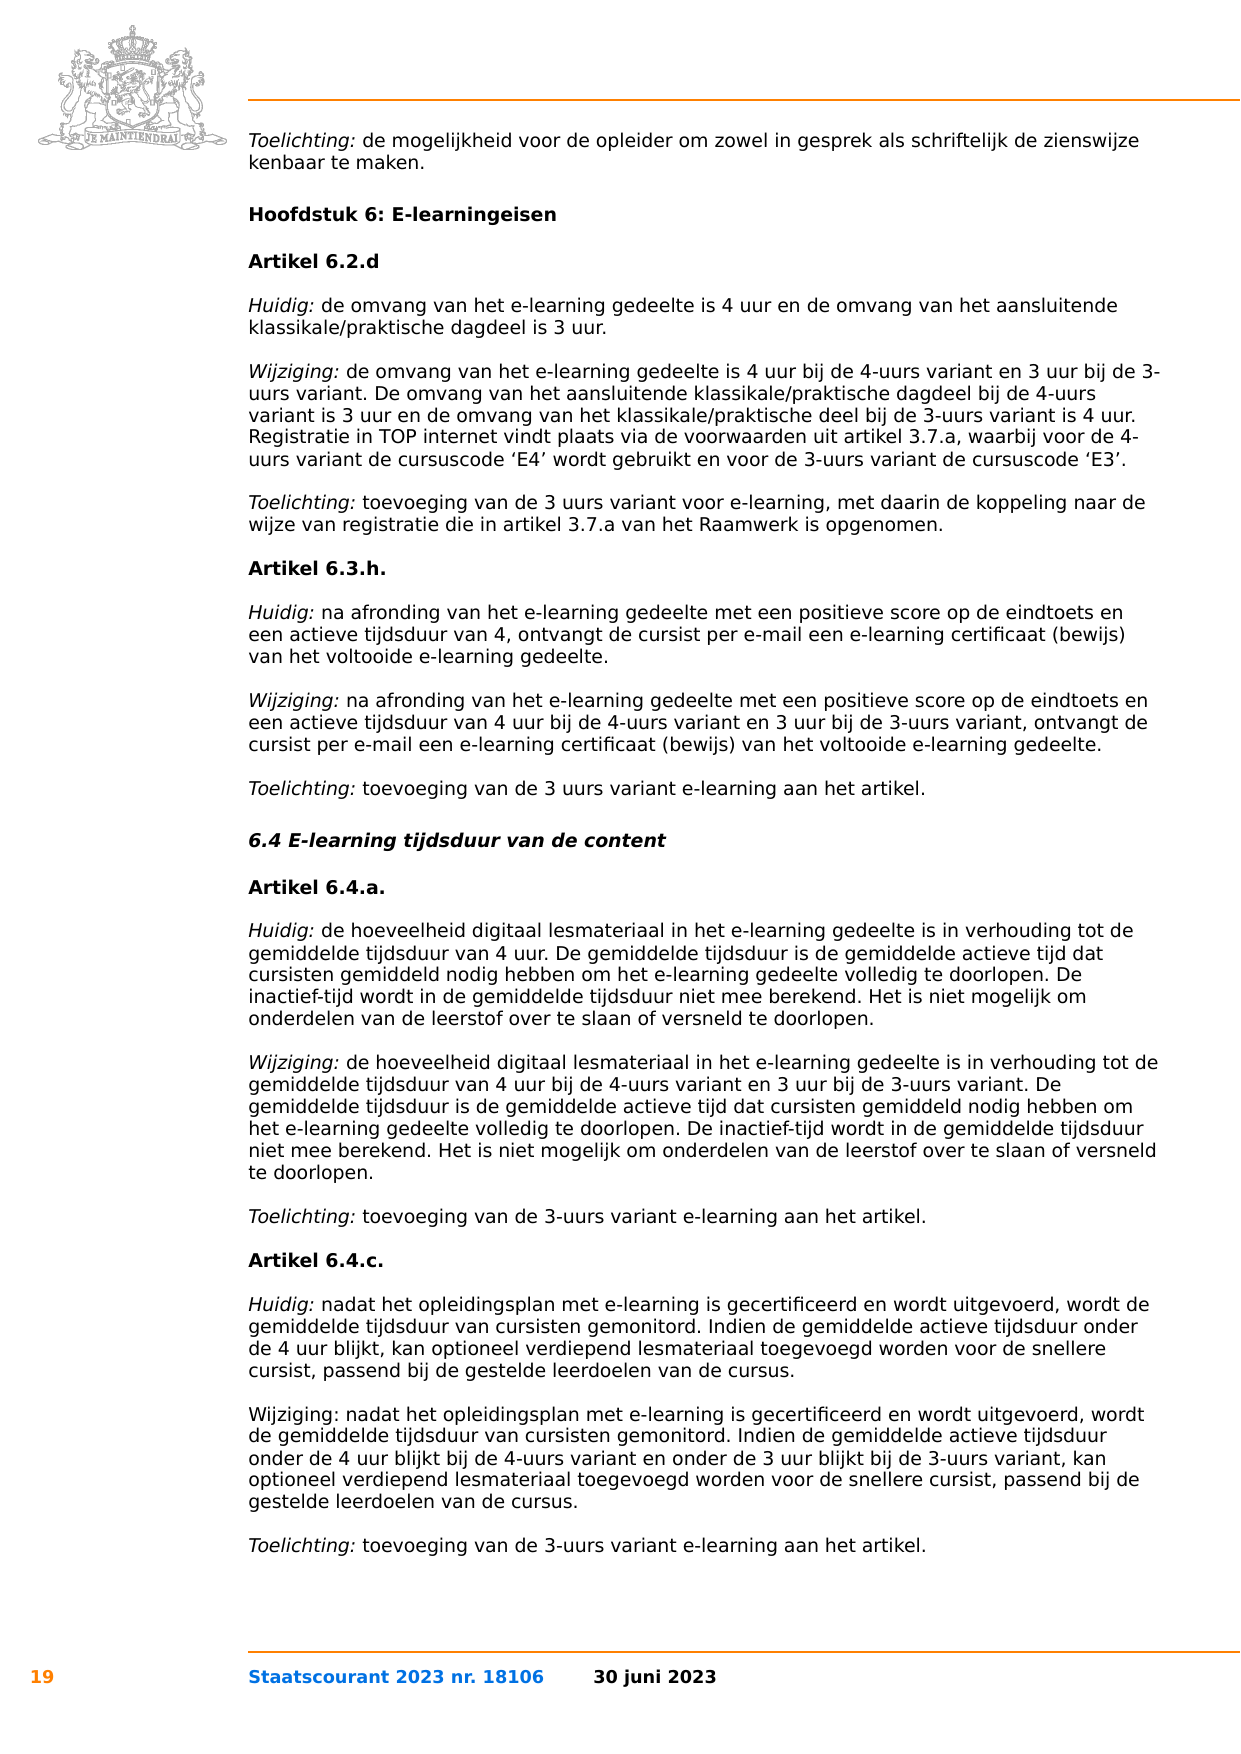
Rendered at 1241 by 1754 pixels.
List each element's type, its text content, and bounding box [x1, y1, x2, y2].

text Wijziging: nadat het opleidingsplan met e-learning is gecertificeerd en wordt uitgevoerd, wordt de gemiddelde tijdsduur van cursisten gemonitord. Indien de gemiddelde actieve tijdsduur onder de 4 uur blijkt bij de 4-uurs variant en onder de 3 uur blijkt bij de 3-uurs variant, kan optioneel verdiepend lesmateriaal toegevoegd worden voor de snellere cursist, passend bij de gestelde leerdoelen van de cursus. [248, 1403, 1163, 1513]
text Wijziging: de omvang van het e-learning gedeelte is 4 uur bij de 4-uurs variant en 3 uur bij de 3-uurs variant. De omvang van het aansluitende klassikale/praktische dagdeel bij de 4-uurs variant is 3 uur en de omvang van het klassikale/praktische deel bij de 3-uurs variant is 4 uur. Registratie in TOP internet vindt plaats via de voorwaarden uit artikel 3.7.a, waarbij voor de 4-uurs variant de cursuscode ‘E4’ wordt gebruikt en voor de 3-uurs variant de cursuscode ‘E3’. [248, 361, 1163, 470]
text Toelichting: de mogelijkheid voor de opleider om zowel in gesprek als schriftelijk de zienswijze kenbaar te maken. [248, 130, 1163, 174]
text Toelichting: toevoeging van de 3-uurs variant e-learning aan het artikel. [248, 1206, 1163, 1228]
text Huidig: de hoeveelheid digitaal lesmateriaal in het e-learning gedeelte is in verhouding tot de gemiddelde tijdsduur van 4 uur. De gemiddelde tijdsduur is de gemiddelde actieve tijd dat cursisten gemiddeld nodig hebben om het e-learning gedeelte volledig te doorlopen. De inactief-tijd wordt in de gemiddelde tijdsduur niet mee berekend. Het is niet mogelijk om onderdelen van de leerstof over te slaan of versneld te doorlopen. [248, 920, 1163, 1030]
text Toelichting: toevoeging van de 3 uurs variant e-learning aan het artikel. [248, 778, 1163, 799]
subtitle Artikel 6.2.d [248, 251, 1163, 273]
subtitle Artikel 6.4.c. [248, 1250, 1163, 1272]
text Wijziging: de hoeveelheid digitaal lesmateriaal in het e-learning gedeelte is in verhouding tot de gemiddelde tijdsduur van 4 uur bij de 4-uurs variant en 3 uur bij de 3-uurs variant. De gemiddelde tijdsduur is de gemiddelde actieve tijd dat cursisten gemiddeld nodig hebben om het e-learning gedeelte volledig te doorlopen. De inactief-tijd wordt in de gemiddelde tijdsduur niet mee berekend. Het is niet mogelijk om onderdelen van de leerstof over te slaan of versneld te doorlopen. [248, 1052, 1163, 1184]
text Toelichting: toevoeging van de 3 uurs variant voor e-learning, met daarin de koppeling naar de wijze van registratie die in artikel 3.7.a van het Raamwerk is opgenomen. [248, 492, 1163, 536]
subtitle 6.4 E-learning tijdsduur van de content [248, 829, 1163, 852]
text Toelichting: toevoeging van de 3-uurs variant e-learning aan het artikel. [248, 1535, 1163, 1557]
text Huidig: de omvang van het e-learning gedeelte is 4 uur en de omvang van het aansluitende klassikale/praktische dagdeel is 3 uur. [248, 295, 1163, 339]
text Huidig: nadat het opleidingsplan met e-learning is gecertificeerd en wordt uitgevoerd, wordt de gemiddelde tijdsduur van cursisten gemonitord. Indien de gemiddelde actieve tijdsduur onder de 4 uur blijkt, kan optioneel verdiepend lesmateriaal toegevoegd worden voor de snellere cursist, passend bij de gestelde leerdoelen van de cursus. [248, 1294, 1163, 1382]
text Huidig: na afronding van het e-learning gedeelte met een positieve score op de eindtoets en een actieve tijdsduur van 4, ontvangt de cursist per e-mail een e-learning certificaat (bewijs) van het voltooide e-learning gedeelte. [248, 602, 1163, 668]
subtitle Artikel 6.4.a. [248, 877, 1163, 898]
subtitle Hoofdstuk 6: E-learningeisen [248, 204, 1163, 226]
subtitle Artikel 6.3.h. [248, 558, 1163, 580]
text Wijziging: na afronding van het e-learning gedeelte met een positieve score op de eindtoets en een actieve tijdsduur van 4 uur bij de 4-uurs variant en 3 uur bij de 3-uurs variant, ontvangt de cursist per e-mail een e-learning certificaat (bewijs) van het voltooide e-learning gedeelte. [248, 690, 1163, 756]
picture [38, 25, 227, 150]
